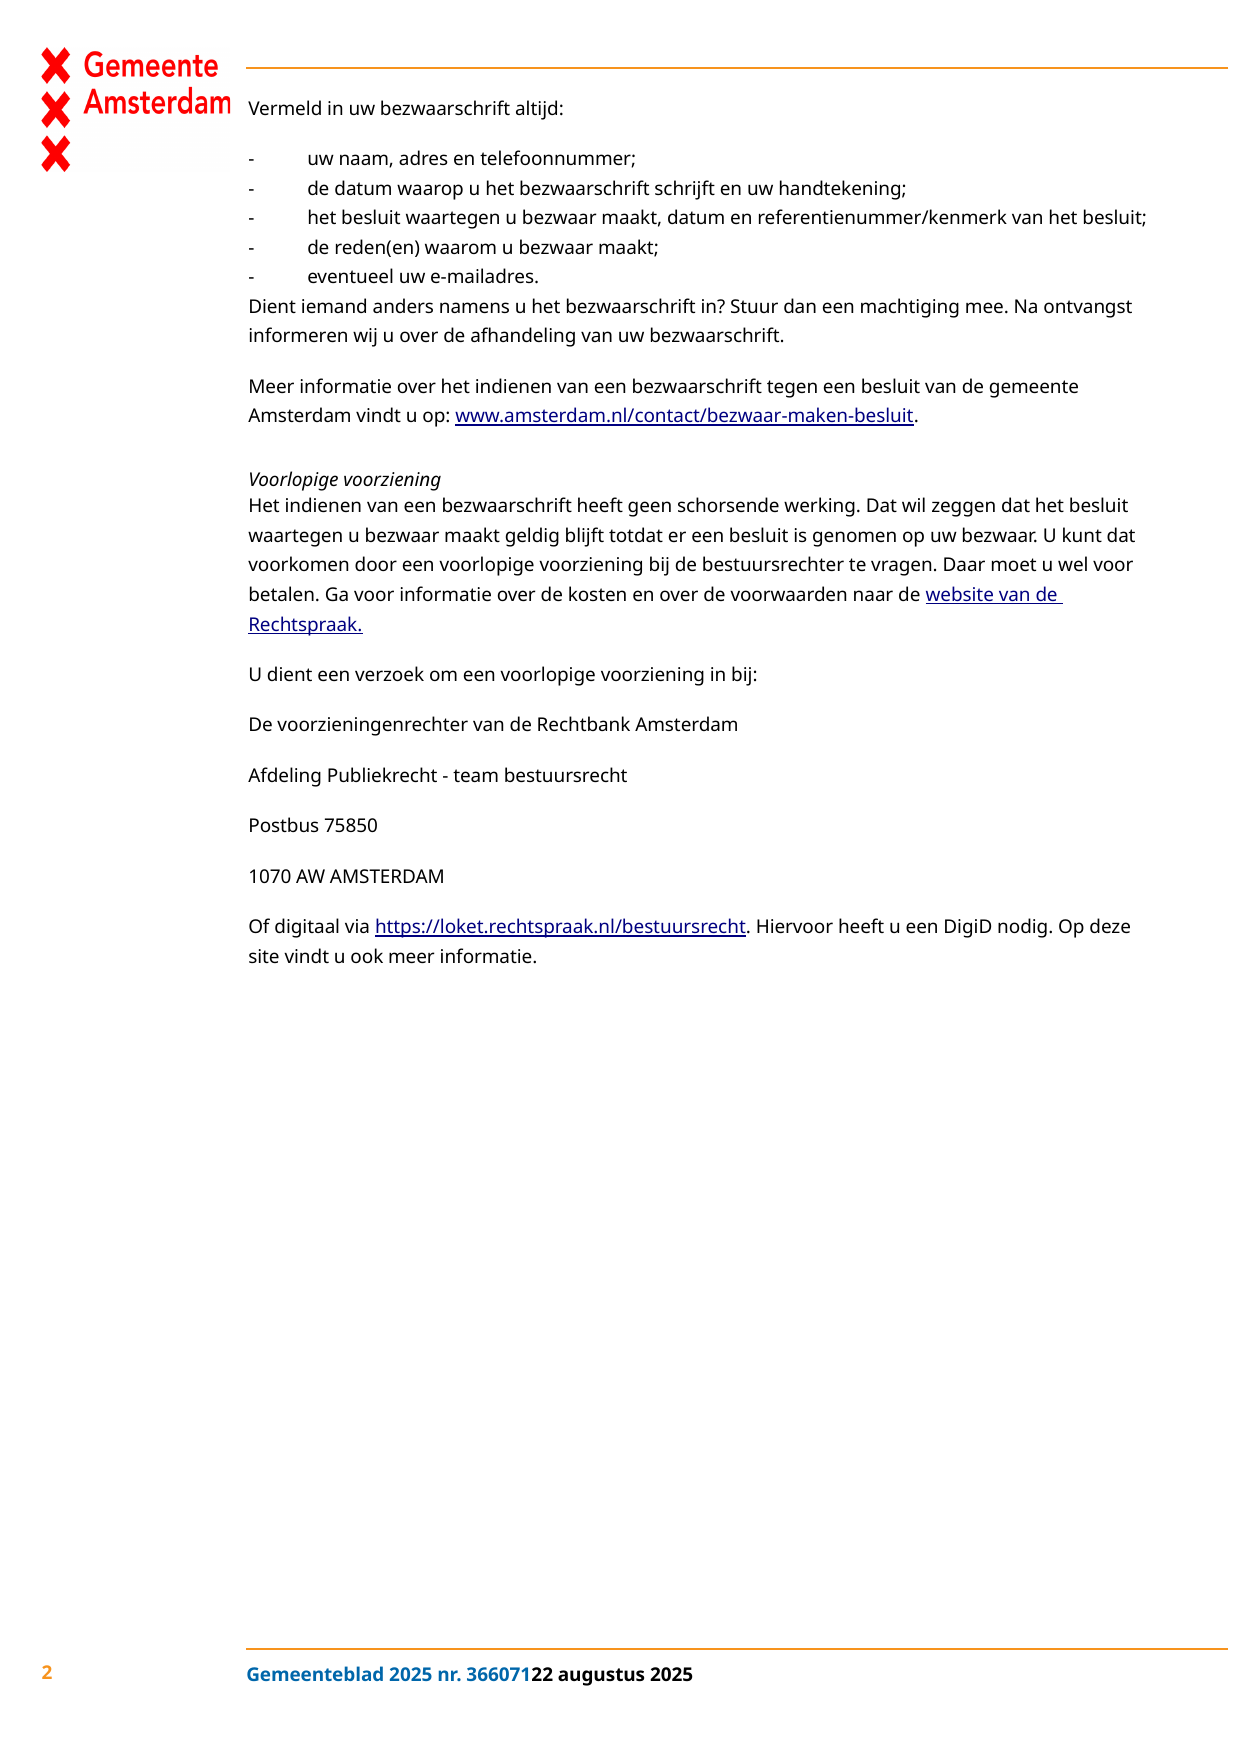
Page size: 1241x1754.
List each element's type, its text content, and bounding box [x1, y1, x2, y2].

list de datum waarop u het bezwaarschrift schrijft en uw handtekening; [248, 175, 1152, 201]
list de reden(en) waarom u bezwaar maakt; [248, 234, 1152, 260]
list uw naam, adres en telefoonnummer; [248, 145, 1152, 171]
text U dient een verzoek om een voorlopige voorziening in bij: [248, 661, 1152, 687]
list eventueel uw e-mailadres. [248, 263, 1152, 289]
text 1070 AW AMSTERDAM [248, 863, 1152, 888]
text Dient iemand anders namens u het bezwaarschrift in? Stuur dan een machtiging mee. Na ontvangst informeren wij u over de afhandeling van uw bezwaarschrift. [248, 293, 1152, 348]
text Afdeling Publiekrecht - team bestuursrecht [248, 762, 1152, 788]
text Vermeld in uw bezwaarschrift altijd: [248, 95, 1152, 121]
picture [41, 47, 231, 172]
text De voorzieningenrechter van de Rechtbank Amsterdam [248, 712, 1152, 737]
list het besluit waartegen u bezwaar maakt, datum en referentienummer/kenmerk van het besluit; [248, 204, 1152, 230]
text Meer informatie over het indienen van een bezwaarschrift tegen een besluit van de gemeente Amsterdam vindt u op: www.amsterdam.nl/contact/bezwaar-maken-besluit. [248, 373, 1152, 428]
text Het indienen van een bezwaarschrift heeft geen schorsende werking. Dat wil zeggen dat het besluit waartegen u bezwaar maakt geldig blijft totdat er een besluit is genomen op uw bezwaar. U kunt dat voorkomen door een voorlopige voorziening bij de bestuursrechter te vragen. Daar moet u wel voor betalen. Ga voor informatie over de kosten en over de voorwaarden naar de website van de Rechtspraak. [248, 492, 1152, 636]
text Of digitaal via https://loket.rechtspraak.nl/bestuursrecht. Hiervoor heeft u een DigiD nodig. Op deze site vindt u ook meer informatie. [248, 913, 1152, 968]
text Postbus 75850 [248, 812, 1152, 838]
text Voorlopige voorziening [248, 467, 1152, 492]
